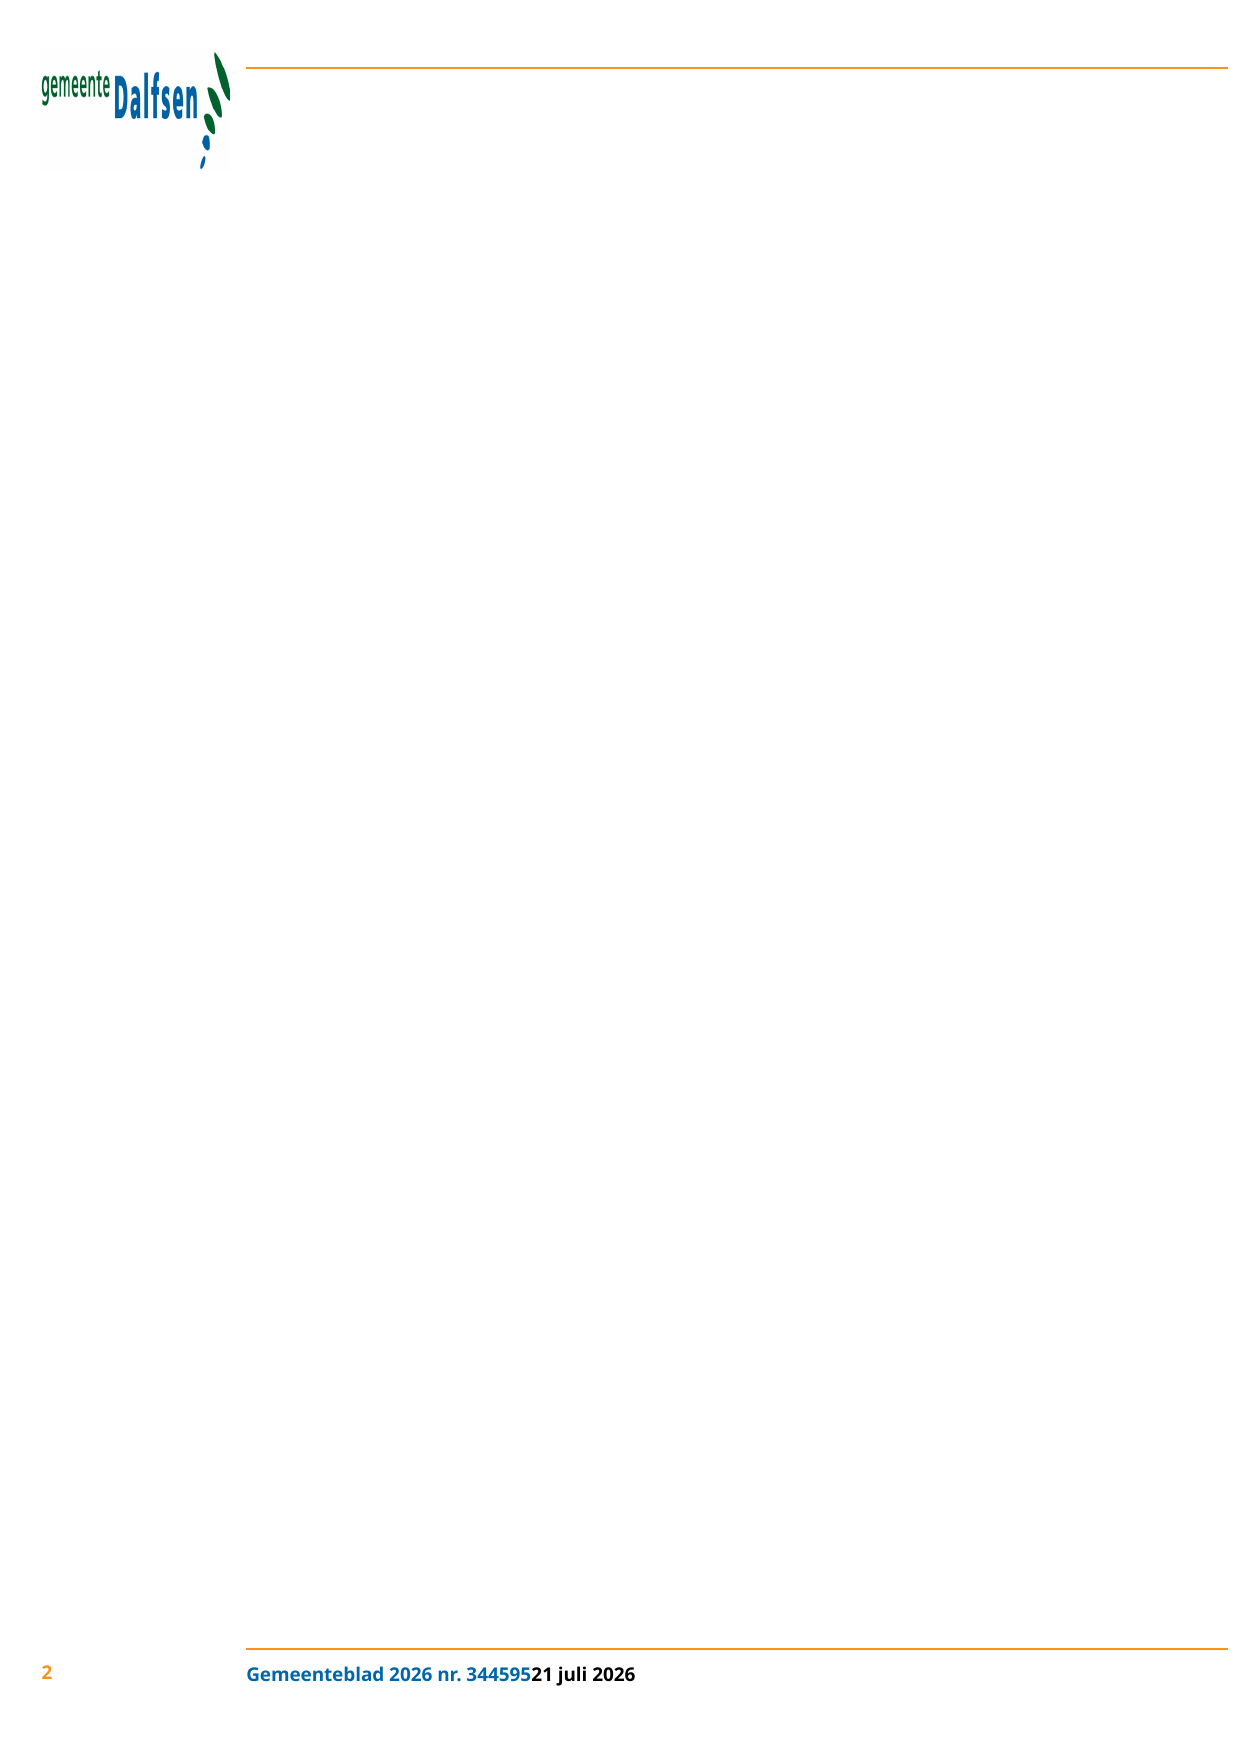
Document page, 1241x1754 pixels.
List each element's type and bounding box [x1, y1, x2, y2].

picture [41, 47, 231, 172]
